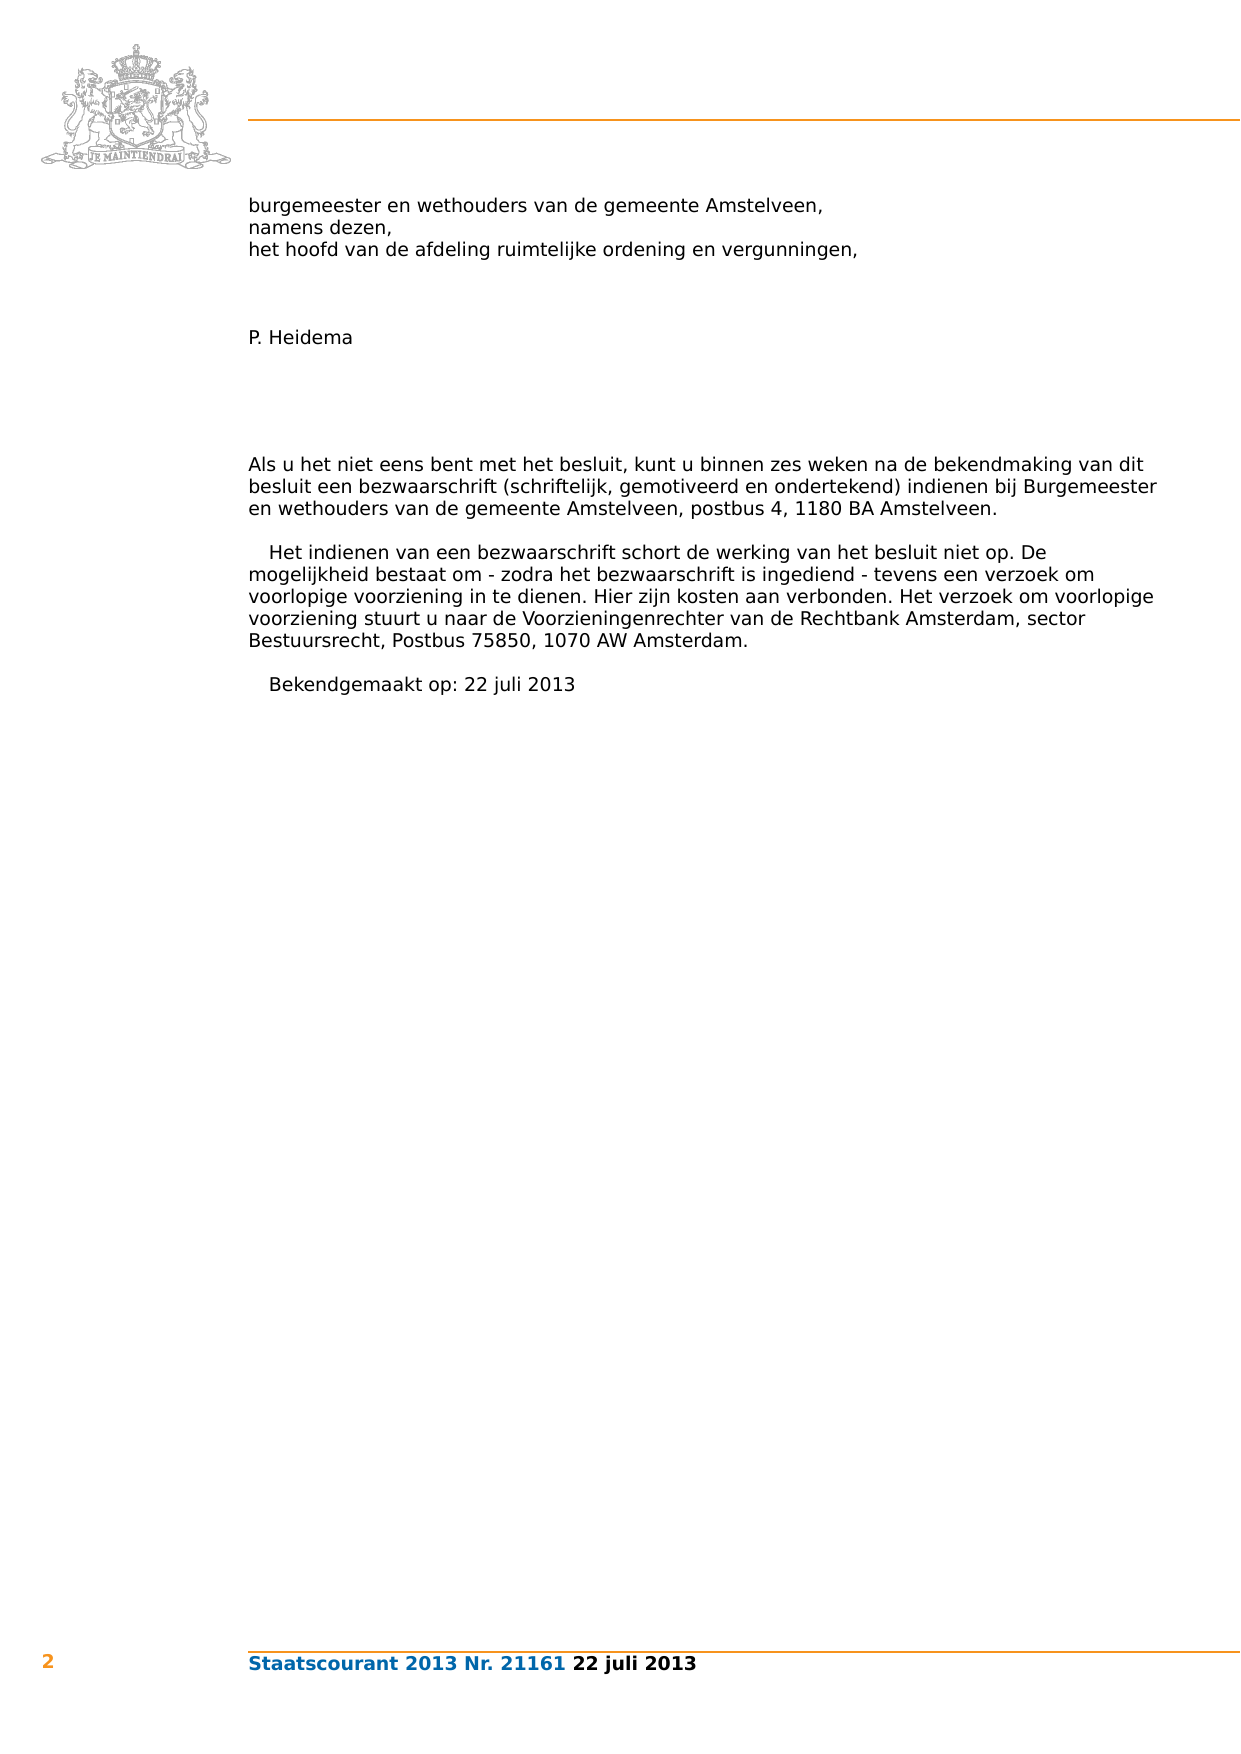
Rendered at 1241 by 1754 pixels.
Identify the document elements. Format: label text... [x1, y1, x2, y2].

text het hoofd van de afdeling ruimtelijke ordening en vergunningen, [248, 239, 1163, 261]
text Bekendgemaakt op: 22 juli 2013 [248, 674, 1163, 696]
text Als u het niet eens bent met het besluit, kunt u binnen zes weken na de bekendmaking van dit besluit een bezwaarschrift (schriftelijk, gemotiveerd en ondertekend) indienen bij Burgemeester en wethouders van de gemeente Amstelveen, postbus 4, 1180 BA Amstelveen. [248, 454, 1163, 520]
text burgemeester en wethouders van de gemeente Amstelveen, [248, 195, 1163, 217]
picture [41, 44, 231, 169]
text namens dezen, [248, 217, 1163, 239]
text Het indienen van een bezwaarschrift schort de werking van het besluit niet op. De mogelijkheid bestaat om - zodra het bezwaarschrift is ingediend - tevens een verzoek om voorlopige voorziening in te dienen. Hier zijn kosten aan verbonden. Het verzoek om voorlopige voorziening stuurt u naar de Voorzieningenrechter van de Rechtbank Amsterdam, sector Bestuursrecht, Postbus 75850, 1070 AW Amsterdam. [248, 542, 1163, 652]
text P. Heidema [248, 327, 1163, 349]
